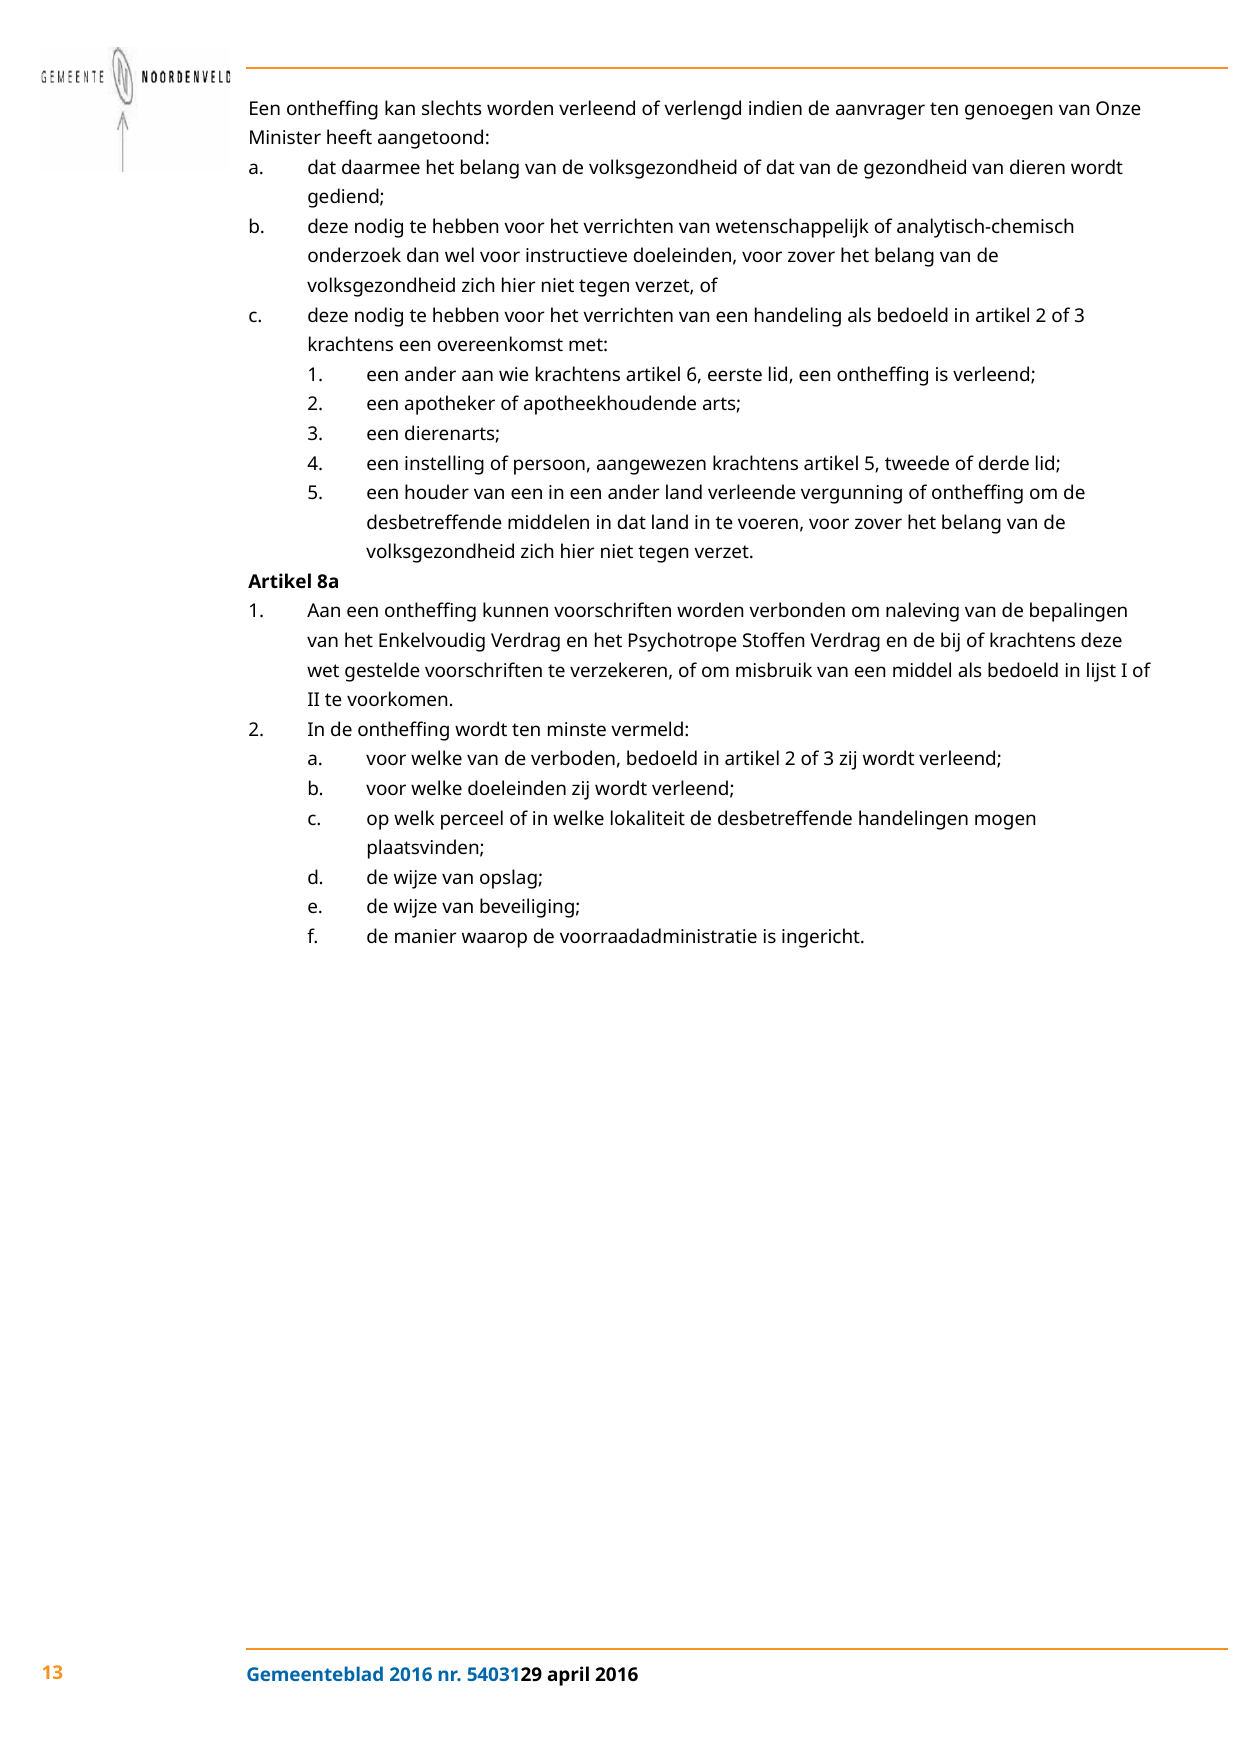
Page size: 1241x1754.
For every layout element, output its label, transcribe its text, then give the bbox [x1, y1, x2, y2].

list voor welke doeleinden zij wordt verleend; [307, 775, 1152, 801]
list deze nodig te hebben voor het verrichten van wetenschappelijk of analytisch-chemisch onderzoek dan wel voor instructieve doeleinden, voor zover het belang van de volksgezondheid zich hier niet tegen verzet, of [248, 213, 1152, 298]
list op welk perceel of in welke lokaliteit de desbetreffende handelingen mogen plaatsvinden; [307, 805, 1152, 860]
text Artikel 8a [248, 568, 1152, 594]
list een dierenarts; [307, 420, 1152, 446]
list een ander aan wie krachtens artikel 6, eerste lid, een ontheffing is verleend; [307, 361, 1152, 387]
list de wijze van opslag; [307, 864, 1152, 890]
list voor welke van de verboden, bedoeld in artikel 2 of 3 zij wordt verleend; [307, 746, 1152, 771]
list een instelling of persoon, aangewezen krachtens artikel 5, tweede of derde lid; [307, 450, 1152, 476]
text Een ontheffing kan slechts worden verleend of verlengd indien de aanvrager ten genoegen van Onze Minister heeft aangetoond: [248, 95, 1152, 150]
list Aan een ontheffing kunnen voorschriften worden verbonden om naleving van de bepalingen van het Enkelvoudig Verdrag en het Psychotrope Stoffen Verdrag en de bij of krachtens deze wet gestelde voorschriften te verzekeren, of om misbruik van een middel als bedoeld in lijst I of II te voorkomen. [248, 598, 1152, 712]
list dat daarmee het belang van de volksgezondheid of dat van de gezondheid van dieren wordt gediend; [248, 154, 1152, 209]
list een houder van een in een ander land verleende vergunning of ontheffing om de desbetreffende middelen in dat land in te voeren, voor zover het belang van de volksgezondheid zich hier niet tegen verzet. [307, 479, 1152, 564]
list een apotheker of apotheekhoudende arts; [307, 391, 1152, 416]
list In de ontheffing wordt ten minste vermeld: [248, 716, 1152, 742]
picture [41, 47, 231, 172]
list de manier waarop de voorraadadministratie is ingericht. [307, 923, 1152, 949]
list deze nodig te hebben voor het verrichten van een handeling als bedoeld in artikel 2 of 3 krachtens een overeenkomst met: [248, 302, 1152, 357]
list de wijze van beveiliging; [307, 893, 1152, 919]
